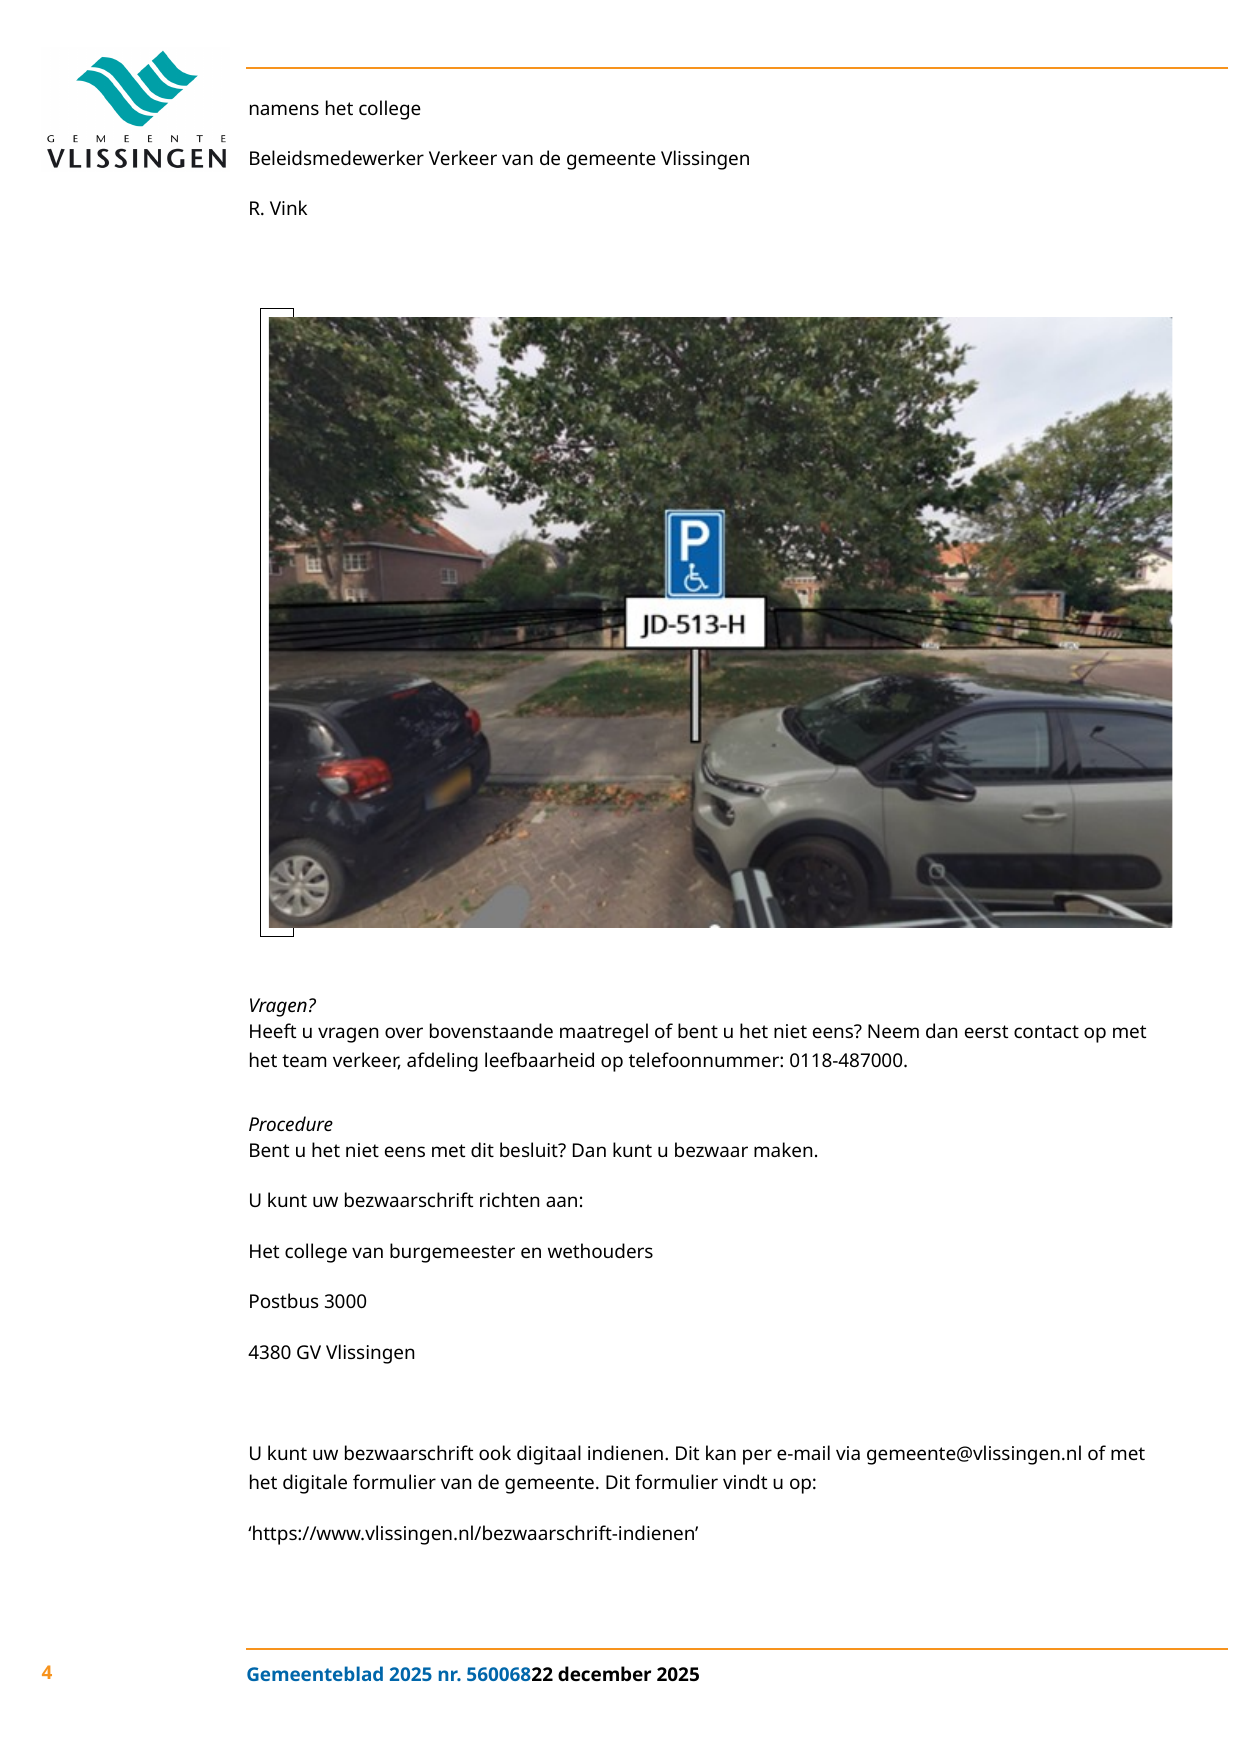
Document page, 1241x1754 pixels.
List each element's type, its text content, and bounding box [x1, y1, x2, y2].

text Het college van burgemeester en wethouders [248, 1238, 1152, 1264]
text U kunt uw bezwaarschrift ook digitaal indienen. Dit kan per e-mail via gemeente@vlissingen.nl of met het digitale formulier van de gemeente. Dit formulier vindt u op: [248, 1440, 1152, 1495]
text Heeft u vragen over bovenstaande maatregel of bent u het niet eens? Neem dan eerst contact op met het team verkeer, afdeling leefbaarheid op telefoonnummer: 0118-487000. [248, 1018, 1152, 1073]
text Vragen? [248, 992, 1152, 1018]
text Postbus 3000 [248, 1288, 1152, 1314]
text Beleidsmedewerker Verkeer van de gemeente Vlissingen [248, 145, 1152, 171]
text ‘https://www.vlissingen.nl/bezwaarschrift-indienen’ [248, 1520, 1152, 1546]
text Bent u het niet eens met dit besluit? Dan kunt u bezwaar maken. [248, 1137, 1152, 1163]
picture [268, 317, 1173, 928]
picture [41, 47, 231, 172]
text U kunt uw bezwaarschrift richten aan: [248, 1188, 1152, 1213]
text 4380 GV Vlissingen [248, 1339, 1152, 1365]
text R. Vink [248, 196, 1152, 221]
text namens het college [248, 95, 1152, 121]
text Procedure [248, 1112, 1152, 1137]
